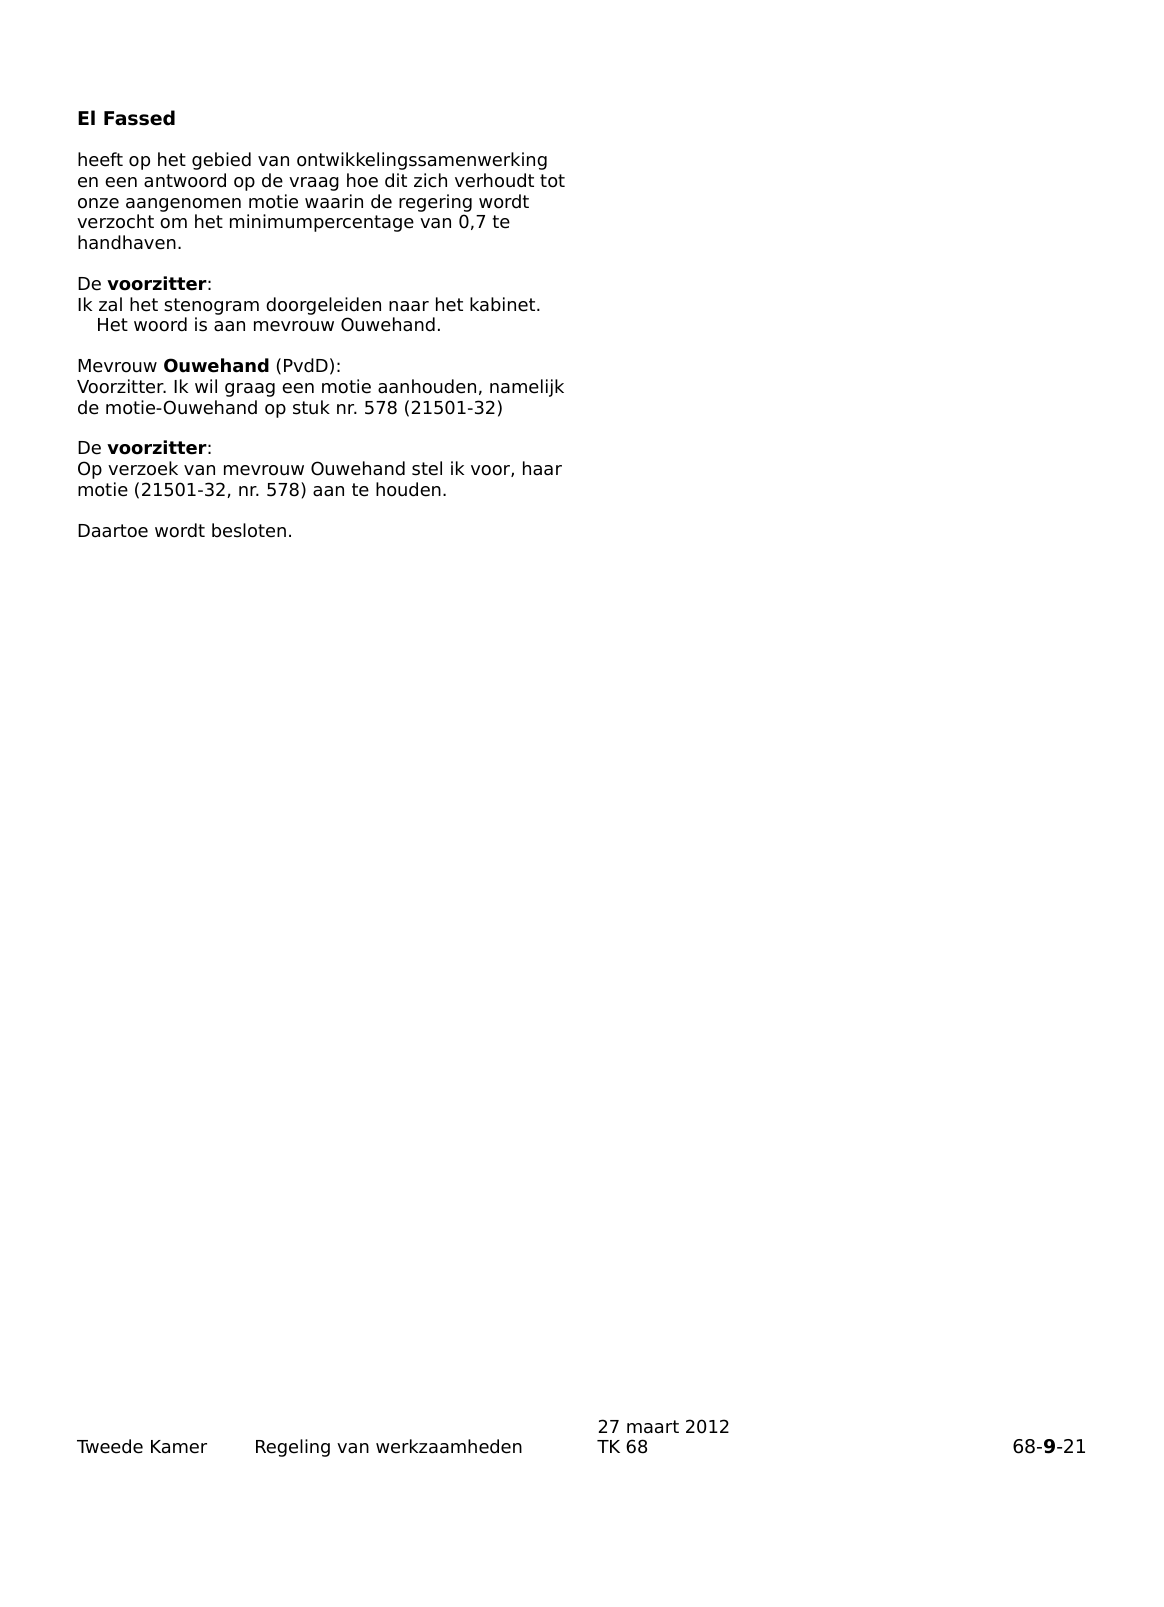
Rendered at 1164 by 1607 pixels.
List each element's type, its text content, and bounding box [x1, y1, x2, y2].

text Voorzitter. Ik wil graag een motie aanhouden, namelijk de motie-Ouwehand op stuk nr. 578 (21501-32) [77, 377, 567, 418]
text Het woord is aan mevrouw Ouwehand. [77, 315, 567, 336]
text De voorzitter: [77, 274, 567, 294]
text Op verzoek van mevrouw Ouwehand stel ik voor, haar motie (21501-32, nr. 578) aan te houden. [77, 459, 567, 500]
text De voorzitter: [77, 438, 567, 459]
text Ik zal het stenogram doorgeleiden naar het kabinet. [77, 294, 567, 315]
text heeft op het gebied van ontwikkelingssamenwerking en een antwoord op de vraag hoe dit zich verhoudt tot onze aangenomen motie waarin de regering wordt verzocht om het minimumpercentage van 0,7 te handhaven. [77, 150, 567, 254]
text Mevrouw Ouwehand (PvdD): [77, 356, 567, 377]
text Daartoe wordt besloten. [77, 520, 567, 541]
